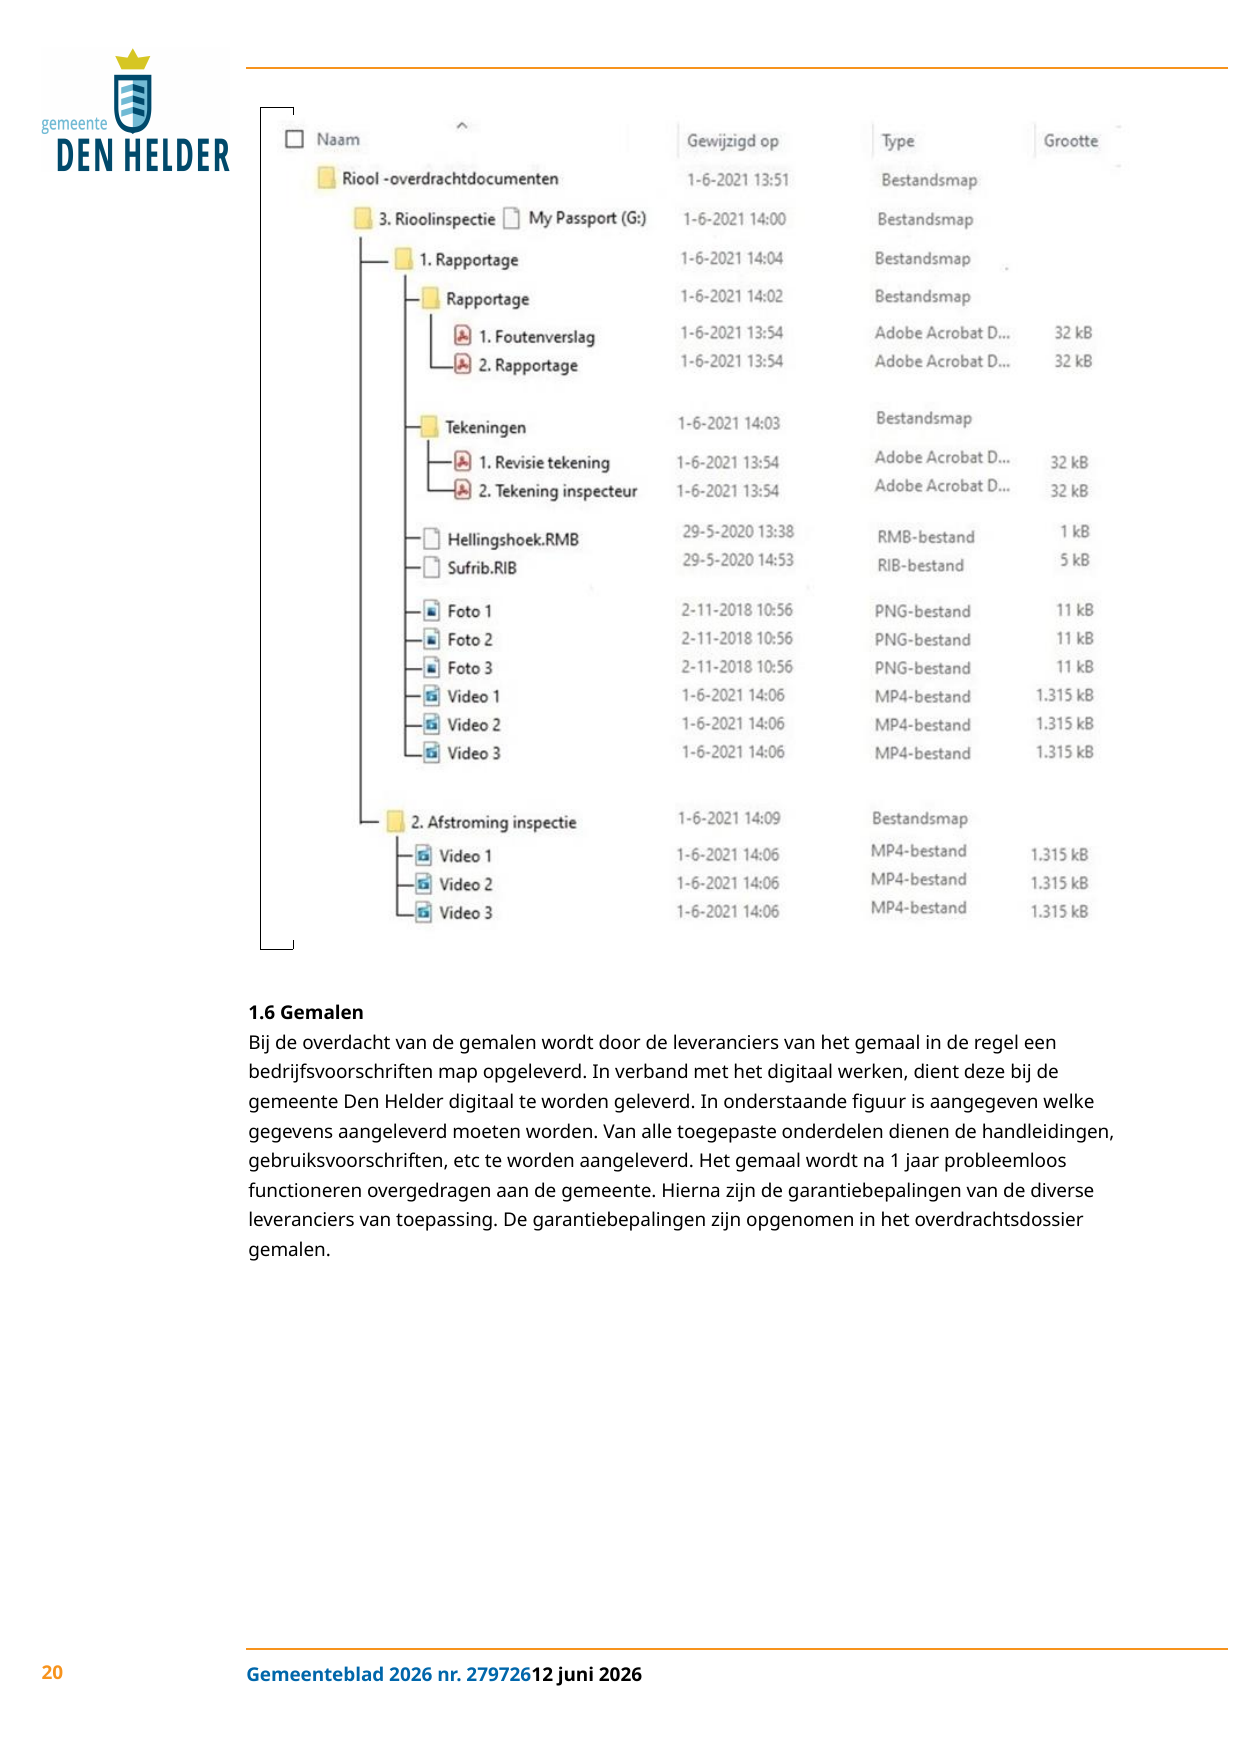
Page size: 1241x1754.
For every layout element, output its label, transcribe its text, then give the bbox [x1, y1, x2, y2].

picture [268, 115, 1173, 940]
picture [41, 47, 231, 172]
picture [220, 160, 224, 172]
picture [100, 154, 106, 172]
text Bij de overdacht van de gemalen wordt door de leveranciers van het gemaal in de regel een bedrijfsvoorschriften map opgeleverd. In verband met het digitaal werken, dient deze bij de gemeente Den Helder digitaal te worden geleverd. In onderstaande figuur is aangegeven welke gegevens aangeleverd moeten worden. Van alle toegepaste onderdelen dienen de handleidingen, gebruiksvoorschriften, etc te worden aangeleverd. Het gemaal wordt na 1 jaar probleemloos functioneren overgedragen aan de gemeente. Hierna zijn de garantiebepalingen van de diverse leveranciers van toepassing. De garantiebepalingen zijn opgenomen in het overdrachtsdossier gemalen. [248, 1029, 1152, 1262]
picture [63, 144, 68, 165]
text 1.6 Gemalen [248, 999, 1152, 1025]
picture [182, 144, 187, 165]
picture [130, 157, 135, 172]
